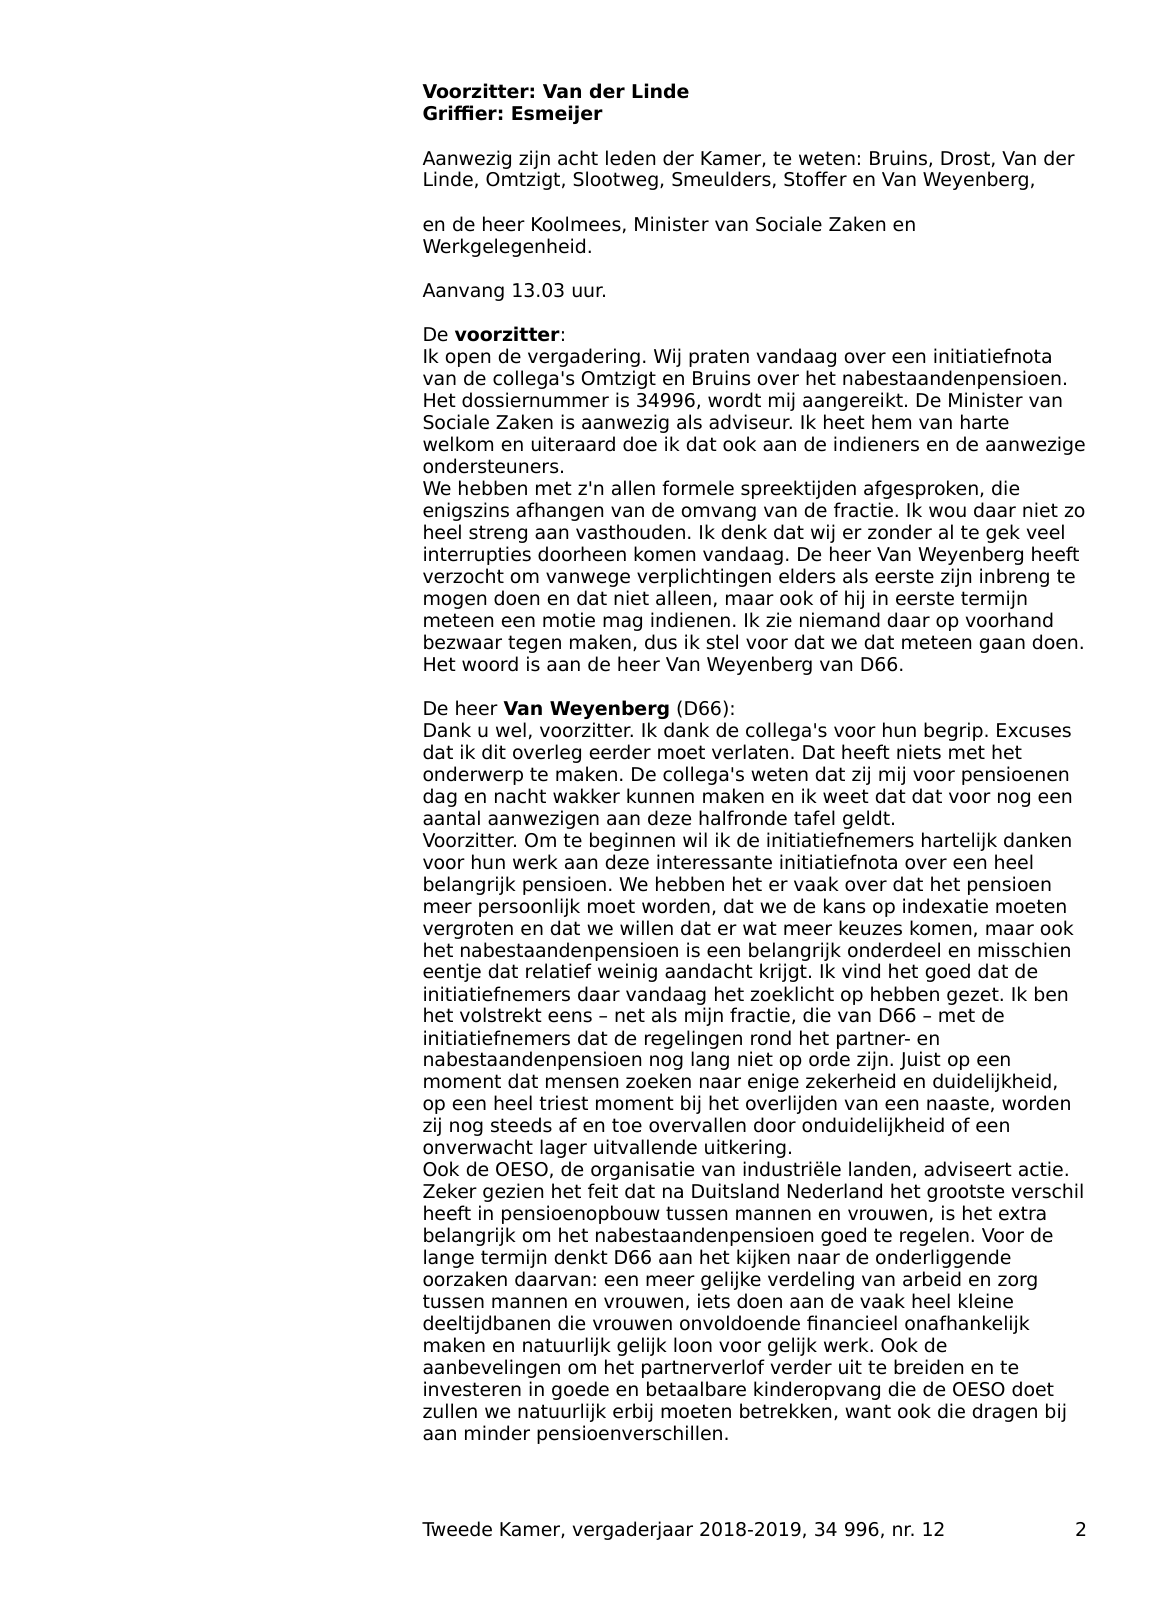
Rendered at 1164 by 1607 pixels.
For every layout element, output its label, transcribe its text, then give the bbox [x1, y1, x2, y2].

text Voorzitter. Om te beginnen wil ik de initiatiefnemers hartelijk danken voor hun werk aan deze interessante initiatiefnota over een heel belangrijk pensioen. We hebben het er vaak over dat het pensioen meer persoonlijk moet worden, dat we de kans op indexatie moeten vergroten en dat we willen dat er wat meer keuzes komen, maar ook het nabestaandenpensioen is een belangrijk onderdeel en misschien eentje dat relatief weinig aandacht krijgt. Ik vind het goed dat de initiatiefnemers daar vandaag het zoeklicht op hebben gezet. Ik ben het volstrekt eens – net als mijn fractie, die van D66 – met de initiatiefnemers dat de regelingen rond het partner- en nabestaandenpensioen nog lang niet op orde zijn. Juist op een moment dat mensen zoeken naar enige zekerheid en duidelijkheid, op een heel triest moment bij het overlijden van een naaste, worden zij nog steeds af en toe overvallen door onduidelijkheid of een onverwacht lager uitvallende uitkering. [422, 829, 1087, 1159]
text Ik open de vergadering. Wij praten vandaag over een initiatiefnota van de collega's Omtzigt en Bruins over het nabestaandenpensioen. Het dossiernummer is 34996, wordt mij aangereikt. De Minister van Sociale Zaken is aanwezig als adviseur. Ik heet hem van harte welkom en uiteraard doe ik dat ook aan de indieners en de aanwezige ondersteuners. [422, 346, 1087, 478]
text Aanwezig zijn acht leden der Kamer, te weten: Bruins, Drost, Van der Linde, Omtzigt, Slootweg, Smeulders, Stoffer en Van Weyenberg, [422, 147, 1087, 191]
text De heer Van Weyenberg (D66): [422, 698, 1087, 720]
text Griffier: Esmeijer [422, 103, 1087, 125]
text De voorzitter: [422, 324, 1087, 346]
text Aanvang 13.03 uur. [422, 280, 1087, 302]
text en de heer Koolmees, Minister van Sociale Zaken en Werkgelegenheid. [422, 213, 1087, 257]
text Ook de OESO, de organisatie van industriële landen, adviseert actie. Zeker gezien het feit dat na Duitsland Nederland het grootste verschil heeft in pensioenopbouw tussen mannen en vrouwen, is het extra belangrijk om het nabestaandenpensioen goed te regelen. Voor de lange termijn denkt D66 aan het kijken naar de onderliggende oorzaken daarvan: een meer gelijke verdeling van arbeid en zorg tussen mannen en vrouwen, iets doen aan de vaak heel kleine deeltijdbanen die vrouwen onvoldoende financieel onafhankelijk maken en natuurlijk gelijk loon voor gelijk werk. Ook de aanbevelingen om het partnerverlof verder uit te breiden en te investeren in goede en betaalbare kinderopvang die de OESO doet zullen we natuurlijk erbij moeten betrekken, want ook die dragen bij aan minder pensioenverschillen. [422, 1159, 1087, 1445]
text Dank u wel, voorzitter. Ik dank de collega's voor hun begrip. Excuses dat ik dit overleg eerder moet verlaten. Dat heeft niets met het onderwerp te maken. De collega's weten dat zij mij voor pensioenen dag en nacht wakker kunnen maken en ik weet dat dat voor nog een aantal aanwezigen aan deze halfronde tafel geldt. [422, 720, 1087, 829]
text We hebben met z'n allen formele spreektijden afgesproken, die enigszins afhangen van de omvang van de fractie. Ik wou daar niet zo heel streng aan vasthouden. Ik denk dat wij er zonder al te gek veel interrupties doorheen komen vandaag. De heer Van Weyenberg heeft verzocht om vanwege verplichtingen elders als eerste zijn inbreng te mogen doen en dat niet alleen, maar ook of hij in eerste termijn meteen een motie mag indienen. Ik zie niemand daar op voorhand bezwaar tegen maken, dus ik stel voor dat we dat meteen gaan doen. Het woord is aan de heer Van Weyenberg van D66. [422, 478, 1087, 676]
text Voorzitter: Van der Linde [422, 81, 1087, 103]
